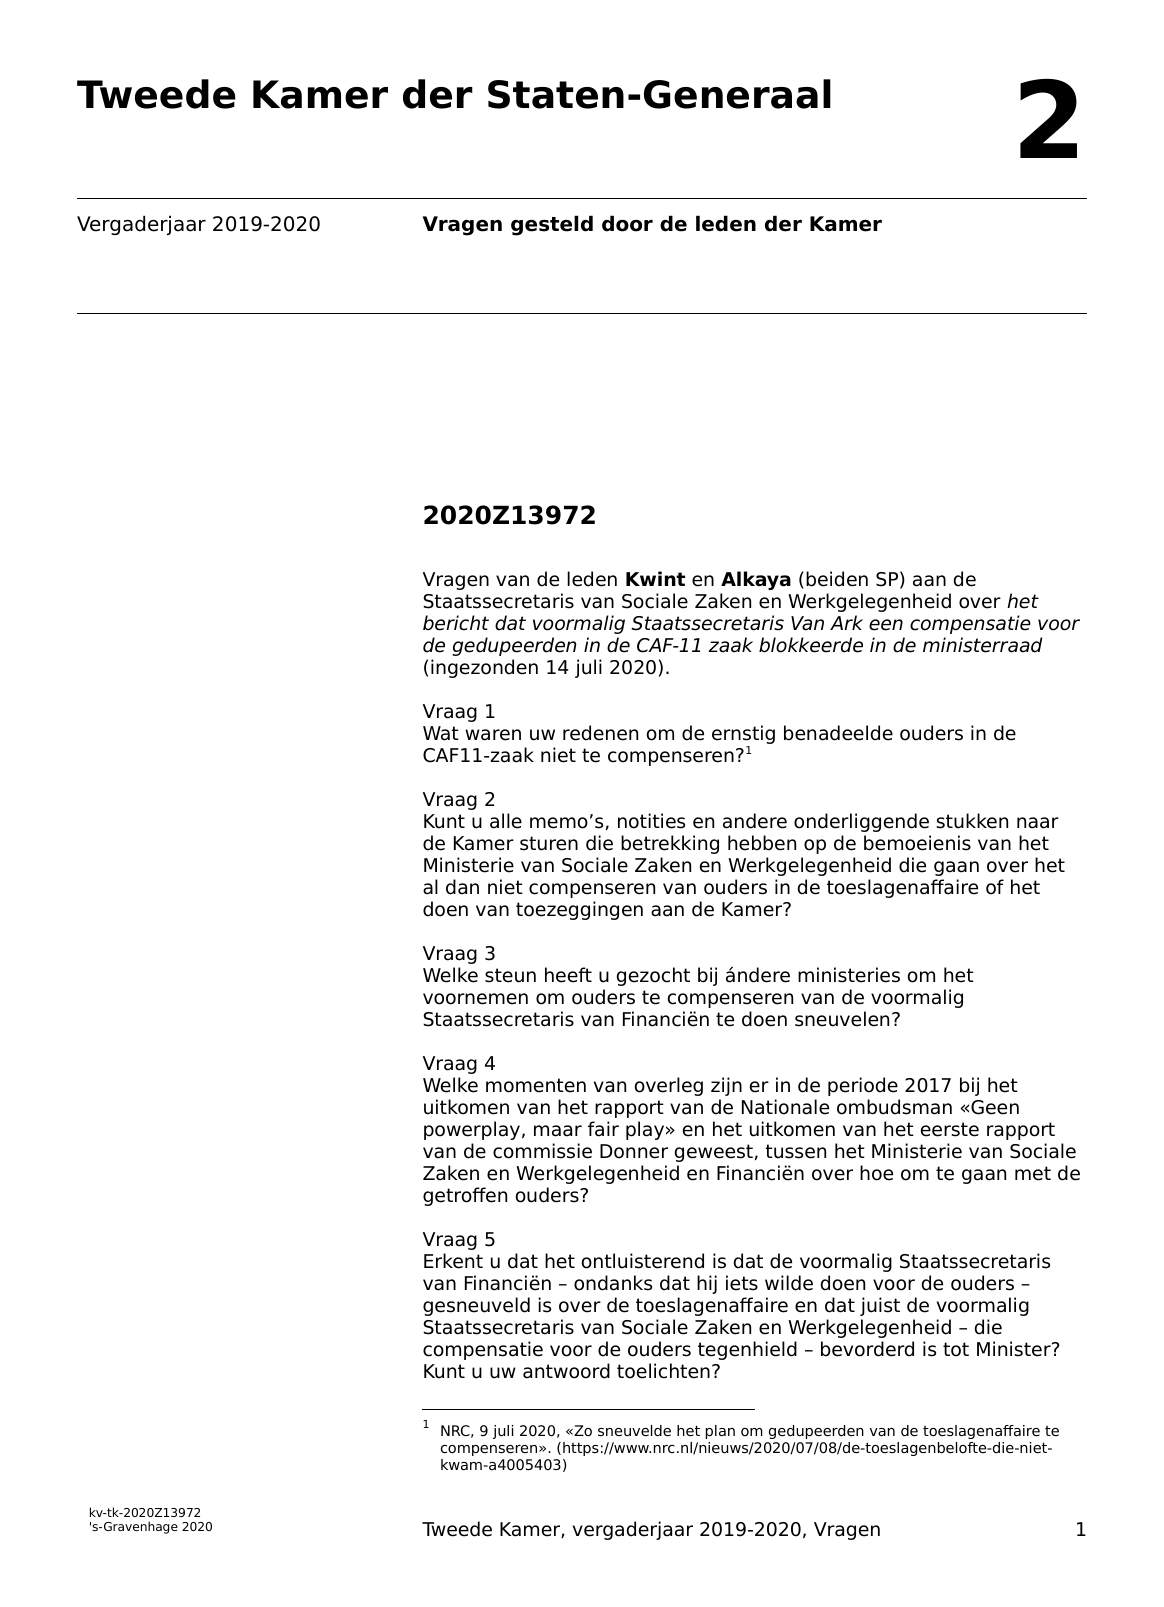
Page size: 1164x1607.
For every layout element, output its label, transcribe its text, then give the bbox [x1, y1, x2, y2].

text NRC, 9 juli 2020, «Zo sneuvelde het plan om gedupeerden van de toeslagenaffaire te compenseren». (https://www.nrc.nl/nieuws/2020/07/08/de-toeslagenbelofte-die-niet-kwam-a4005403) [422, 1418, 1087, 1474]
table_header Tweede Kamer der Staten-Generaal [77, 59, 886, 198]
text Vraag 4 [422, 1053, 1087, 1075]
table_cell Vergaderjaar 2019-2020 [77, 199, 422, 313]
text Vraag 1 [422, 701, 1087, 723]
table_header 2 [886, 59, 1087, 198]
text Welke steun heeft u gezocht bij ándere ministeries om het voornemen om ouders te compenseren van de voormalig Staatssecretaris van Financiën te doen sneuvelen? [422, 965, 1087, 1031]
text Vragen van de leden Kwint en Alkaya (beiden SP) aan de Staatssecretaris van Sociale Zaken en Werkgelegenheid over het bericht dat voormalig Staatssecretaris Van Ark een compensatie voor de gedupeerden in de CAF-11 zaak blokkeerde in de ministerraad (ingezonden 14 juli 2020). [422, 569, 1087, 679]
text 's-Gravenhage 2020 [88, 1520, 323, 1534]
text Vraag 3 [422, 943, 1087, 965]
text Vraag 2 [422, 789, 1087, 811]
text Erkent u dat het ontluisterend is dat de voormalig Staatssecretaris van Financiën – ondanks dat hij iets wilde doen voor de ouders – gesneuveld is over de toeslagenaffaire en dat juist de voormalig Staatssecretaris van Sociale Zaken en Werkgelegenheid – die compensatie voor de ouders tegenhield – bevorderd is tot Minister? Kunt u uw antwoord toelichten? [422, 1251, 1087, 1383]
text Wat waren uw redenen om de ernstig benadeelde ouders in de CAF11-zaak niet te compenseren? [422, 723, 1087, 767]
text Kunt u alle memo’s, notities en andere onderliggende stukken naar de Kamer sturen die betrekking hebben op de bemoeienis van het Ministerie van Sociale Zaken en Werkgelegenheid die gaan over het al dan niet compenseren van ouders in de toeslagenaffaire of het doen van toezeggingen aan de Kamer? [422, 811, 1087, 921]
text Vraag 5 [422, 1229, 1087, 1251]
text 2020Z13972 [422, 501, 1087, 531]
text Welke momenten van overleg zijn er in de periode 2017 bij het uitkomen van het rapport van de Nationale ombudsman «Geen powerplay, maar fair play» en het uitkomen van het eerste rapport van de commissie Donner geweest, tussen het Ministerie van Sociale Zaken en Werkgelegenheid en Financiën over hoe om te gaan met de getroffen ouders? [422, 1075, 1087, 1207]
table_cell Vragen gesteld door de leden der Kamer [422, 199, 1087, 313]
text kv-tk-2020Z13972 [88, 1506, 323, 1520]
